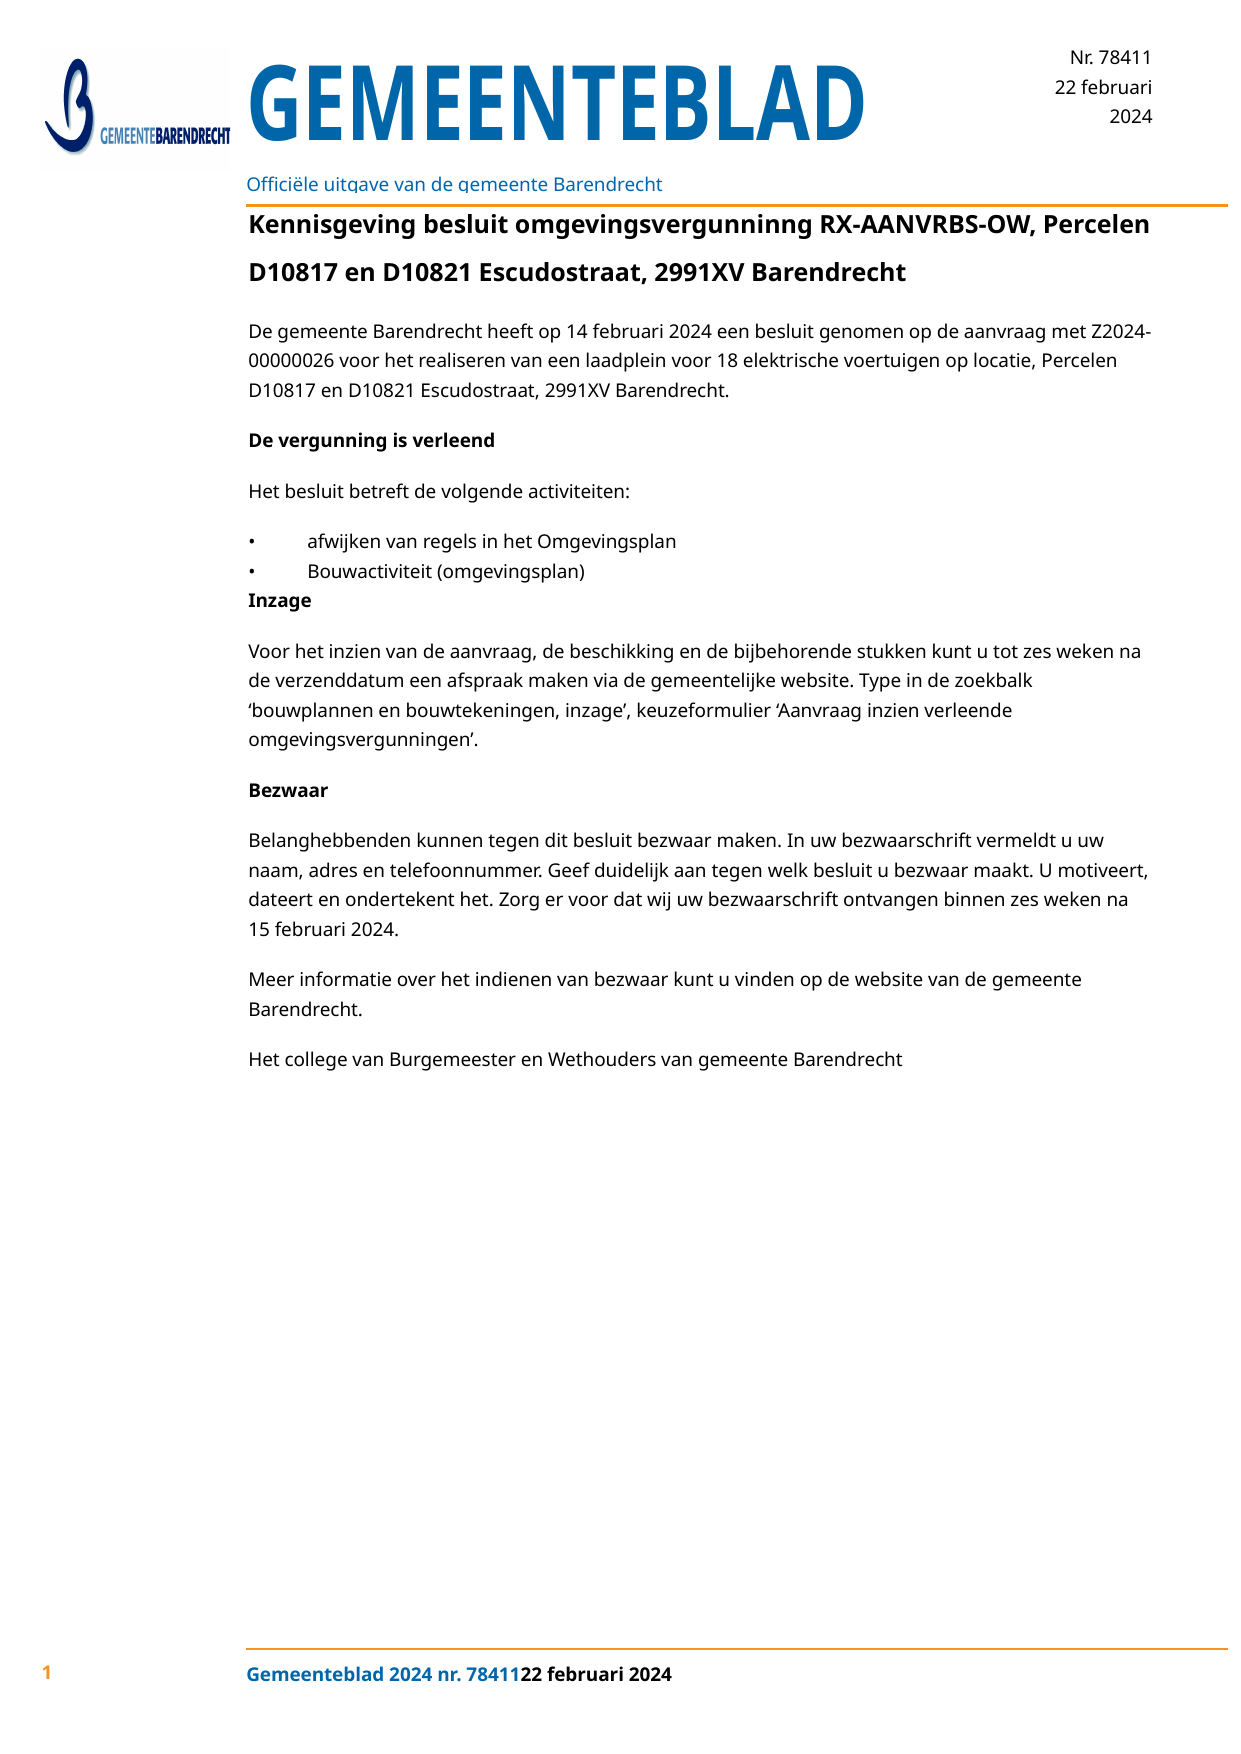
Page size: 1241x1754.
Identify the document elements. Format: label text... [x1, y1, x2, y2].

text Het besluit betreft de volgende activiteiten: [248, 478, 1152, 504]
text Meer informatie over het indienen van bezwaar kunt u vinden op de website van de gemeente Barendrecht. [248, 967, 1152, 1022]
text Bezwaar [248, 777, 1152, 803]
text De vergunning is verleend [248, 427, 1152, 453]
text Belanghebbenden kunnen tegen dit besluit bezwaar maken. In uw bezwaarschrift vermeldt u uw naam, adres en telefoonnummer. Geef duidelijk aan tegen welk besluit u bezwaar maakt. U motiveert, dateert en ondertekent het. Zorg er voor dat wij uw bezwaarschrift ontvangen binnen zes weken na 15 februari 2024. [248, 827, 1152, 942]
text Het college van Burgemeester en Wethouders van gemeente Barendrecht [248, 1047, 1152, 1072]
text Kennisgeving besluit omgevingsvergunninng RX-AANVRBS-OW, Percelen D10817 en D10821 Escudostraat, 2991XV Barendrecht [248, 207, 1152, 288]
picture [41, 47, 231, 172]
text Voor het inzien van de aanvraag, de beschikking en de bijbehorende stukken kunt u tot zes weken na de verzenddatum een afspraak maken via de gemeentelijke website. Type in de zoekbalk ‘bouwplannen en bouwtekeningen, inzage’, keuzeformulier ‘Aanvraag inzien verleende omgevingsvergunningen’. [248, 638, 1152, 752]
text Inzage [248, 587, 1152, 613]
list afwijken van regels in het Omgevingsplan [248, 528, 1152, 554]
text De gemeente Barendrecht heeft op 14 februari 2024 een besluit genomen op de aanvraag met Z2024-00000026 voor het realiseren van een laadplein voor 18 elektrische voertuigen op locatie, Percelen D10817 en D10821 Escudostraat, 2991XV Barendrecht. [248, 318, 1152, 403]
list Bouwactiviteit (omgevingsplan) [248, 558, 1152, 584]
